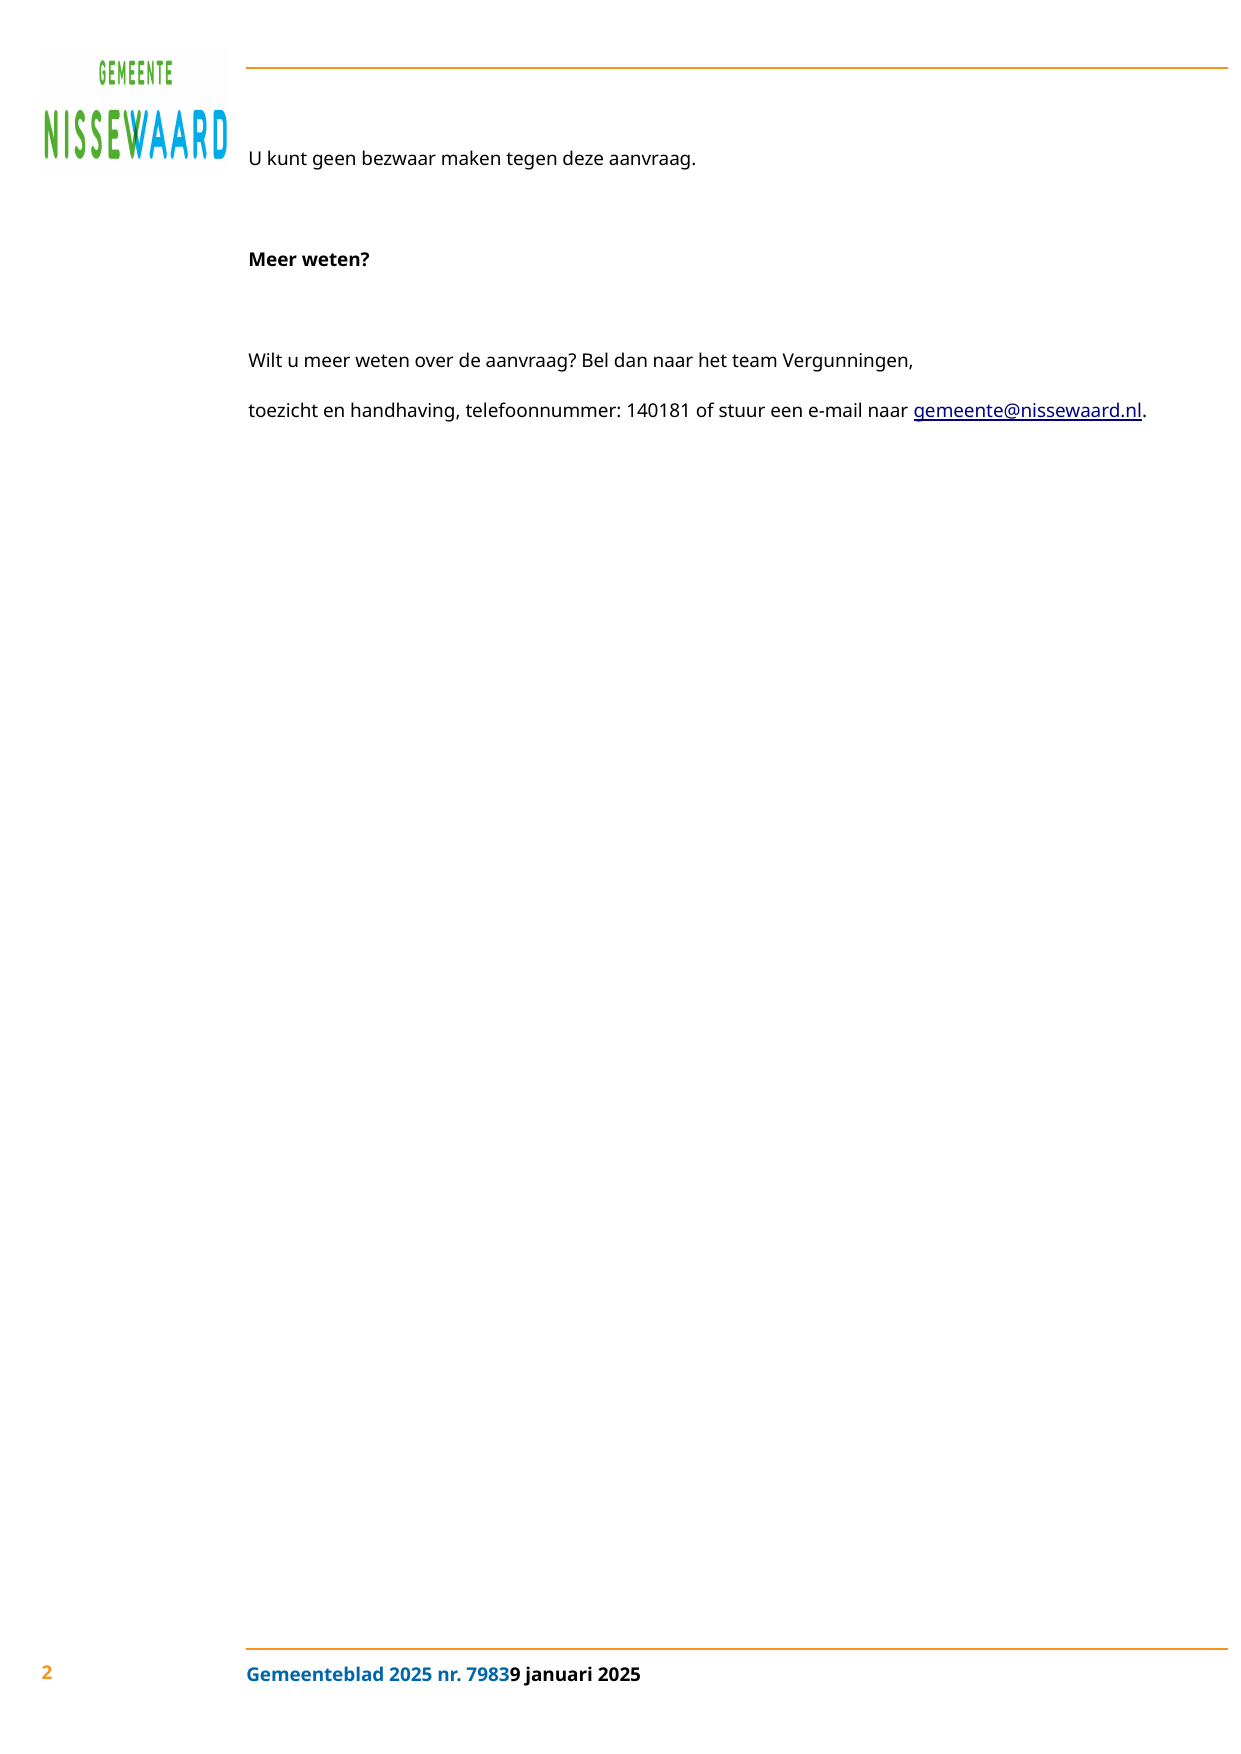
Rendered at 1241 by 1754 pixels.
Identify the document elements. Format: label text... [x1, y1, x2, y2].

text Meer weten? [248, 246, 1152, 272]
picture [41, 47, 231, 172]
text Wilt u meer weten over de aanvraag? Bel dan naar het team Vergunningen, [248, 347, 1152, 373]
text toezicht en handhaving, telefoonnummer: 140181 of stuur een e-mail naar gemeente@nissewaard.nl. [248, 397, 1152, 423]
text U kunt geen bezwaar maken tegen deze aanvraag. [248, 145, 1152, 171]
